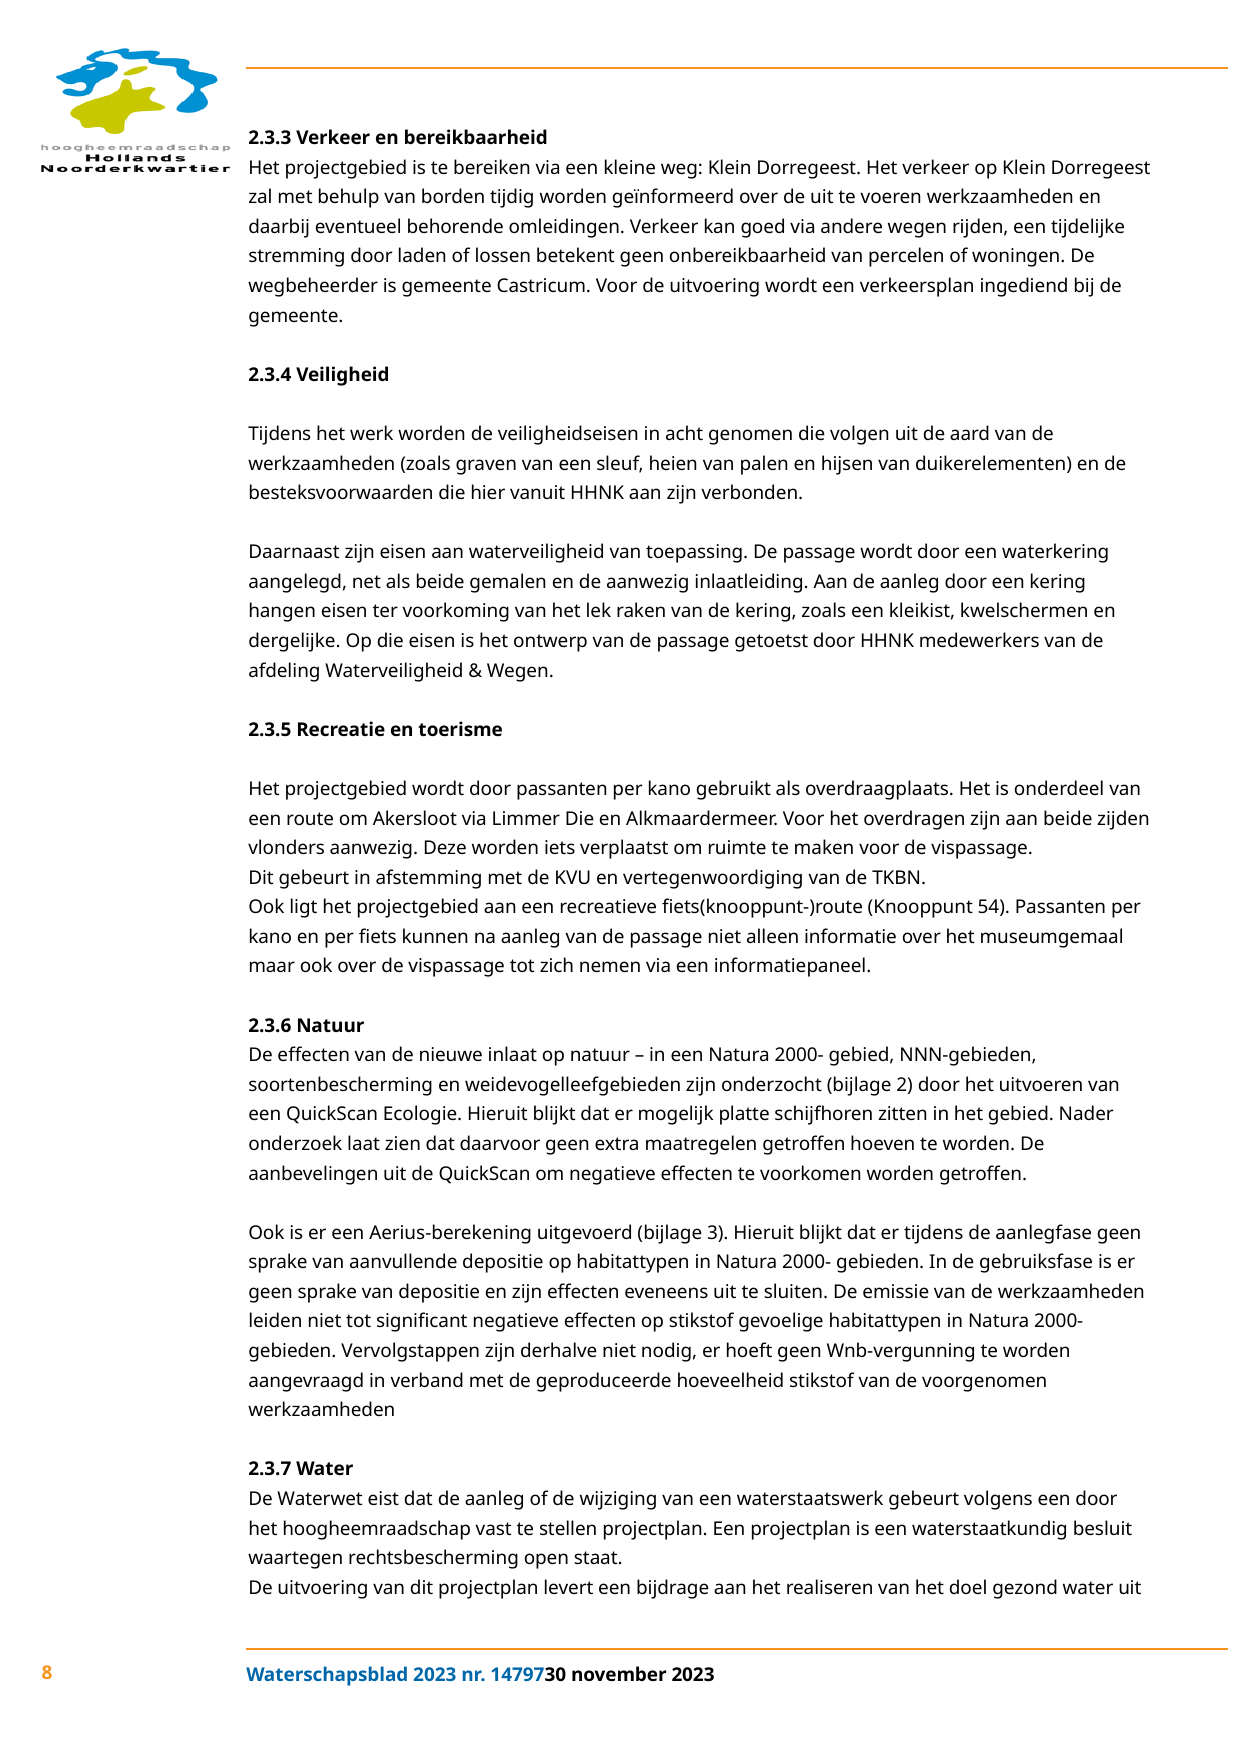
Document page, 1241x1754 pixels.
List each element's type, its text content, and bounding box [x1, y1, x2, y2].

text De Waterwet eist dat de aanleg of de wijziging van een waterstaatswerk gebeurt volgens een door het hoogheemraadschap vast te stellen projectplan. Een projectplan is een waterstaatkundig besluit waartegen rechtsbescherming open staat. [248, 1485, 1152, 1570]
text Ook ligt het projectgebied aan een recreatieve fiets(knooppunt-)route (Knooppunt 54). Passanten per kano en per fiets kunnen na aanleg van de passage niet alleen informatie over het museumgemaal maar ook over de vispassage tot zich nemen via een informatiepaneel. [248, 893, 1152, 978]
text De uitvoering van dit projectplan levert een bijdrage aan het realiseren van het doel gezond water uit [248, 1574, 1152, 1600]
text Ook is er een Aerius-berekening uitgevoerd (bijlage 3). Hieruit blijkt dat er tijdens de aanlegfase geen sprake van aanvullende depositie op habitattypen in Natura 2000- gebieden. In de gebruiksfase is er geen sprake van depositie en zijn effecten eveneens uit te sluiten. De emissie van de werkzaamheden leiden niet tot significant negatieve effecten op stikstof gevoelige habitattypen in Natura 2000-gebieden. Vervolgstappen zijn derhalve niet nodig, er hoeft geen Wnb-vergunning te worden aangevraagd in verband met de geproduceerde hoeveelheid stikstof van de voorgenomen werkzaamheden [248, 1219, 1152, 1422]
picture [41, 47, 231, 172]
text 2.3.7 Water [248, 1456, 1152, 1481]
text 2.3.3 Verkeer en bereikbaarheid [248, 124, 1152, 150]
text 2.3.4 Veiligheid [248, 361, 1152, 387]
text Dit gebeurt in afstemming met de KVU en vertegenwoordiging van de TKBN. [248, 864, 1152, 890]
text 2.3.6 Natuur [248, 1012, 1152, 1038]
text Daarnaast zijn eisen aan waterveiligheid van toepassing. De passage wordt door een waterkering aangelegd, net als beide gemalen en de aanwezig inlaatleiding. Aan de aanleg door een kering hangen eisen ter voorkoming van het lek raken van de kering, zoals een kleikist, kwelschermen en dergelijke. Op die eisen is het ontwerp van de passage getoetst door HHNK medewerkers van de afdeling Waterveiligheid & Wegen. [248, 538, 1152, 683]
text Tijdens het werk worden de veiligheidseisen in acht genomen die volgen uit de aard van de werkzaamheden (zoals graven van een sleuf, heien van palen en hijsen van duikerelementen) en de besteksvoorwaarden die hier vanuit HHNK aan zijn verbonden. [248, 420, 1152, 505]
text De effecten van de nieuwe inlaat op natuur – in een Natura 2000- gebied, NNN-gebieden, soortenbescherming en weidevogelleefgebieden zijn onderzocht (bijlage 2) door het uitvoeren van een QuickScan Ecologie. Hieruit blijkt dat er mogelijk platte schijfhoren zitten in het gebied. Nader onderzoek laat zien dat daarvoor geen extra maatregelen getroffen hoeven te worden. De aanbevelingen uit de QuickScan om negatieve effecten te voorkomen worden getroffen. [248, 1041, 1152, 1186]
text Het projectgebied is te bereiken via een kleine weg: Klein Dorregeest. Het verkeer op Klein Dorregeest zal met behulp van borden tijdig worden geïnformeerd over de uit te voeren werkzaamheden en daarbij eventueel behorende omleidingen. Verkeer kan goed via andere wegen rijden, een tijdelijke stremming door laden of lossen betekent geen onbereikbaarheid van percelen of woningen. De wegbeheerder is gemeente Castricum. Voor de uitvoering wordt een verkeersplan ingediend bij de gemeente. [248, 154, 1152, 328]
text 2.3.5 Recreatie en toerisme [248, 716, 1152, 742]
text Het projectgebied wordt door passanten per kano gebruikt als overdraagplaats. Het is onderdeel van een route om Akersloot via Limmer Die en Alkmaardermeer. Voor het overdragen zijn aan beide zijden vlonders aanwezig. Deze worden iets verplaatst om ruimte te maken voor de vispassage. [248, 775, 1152, 860]
